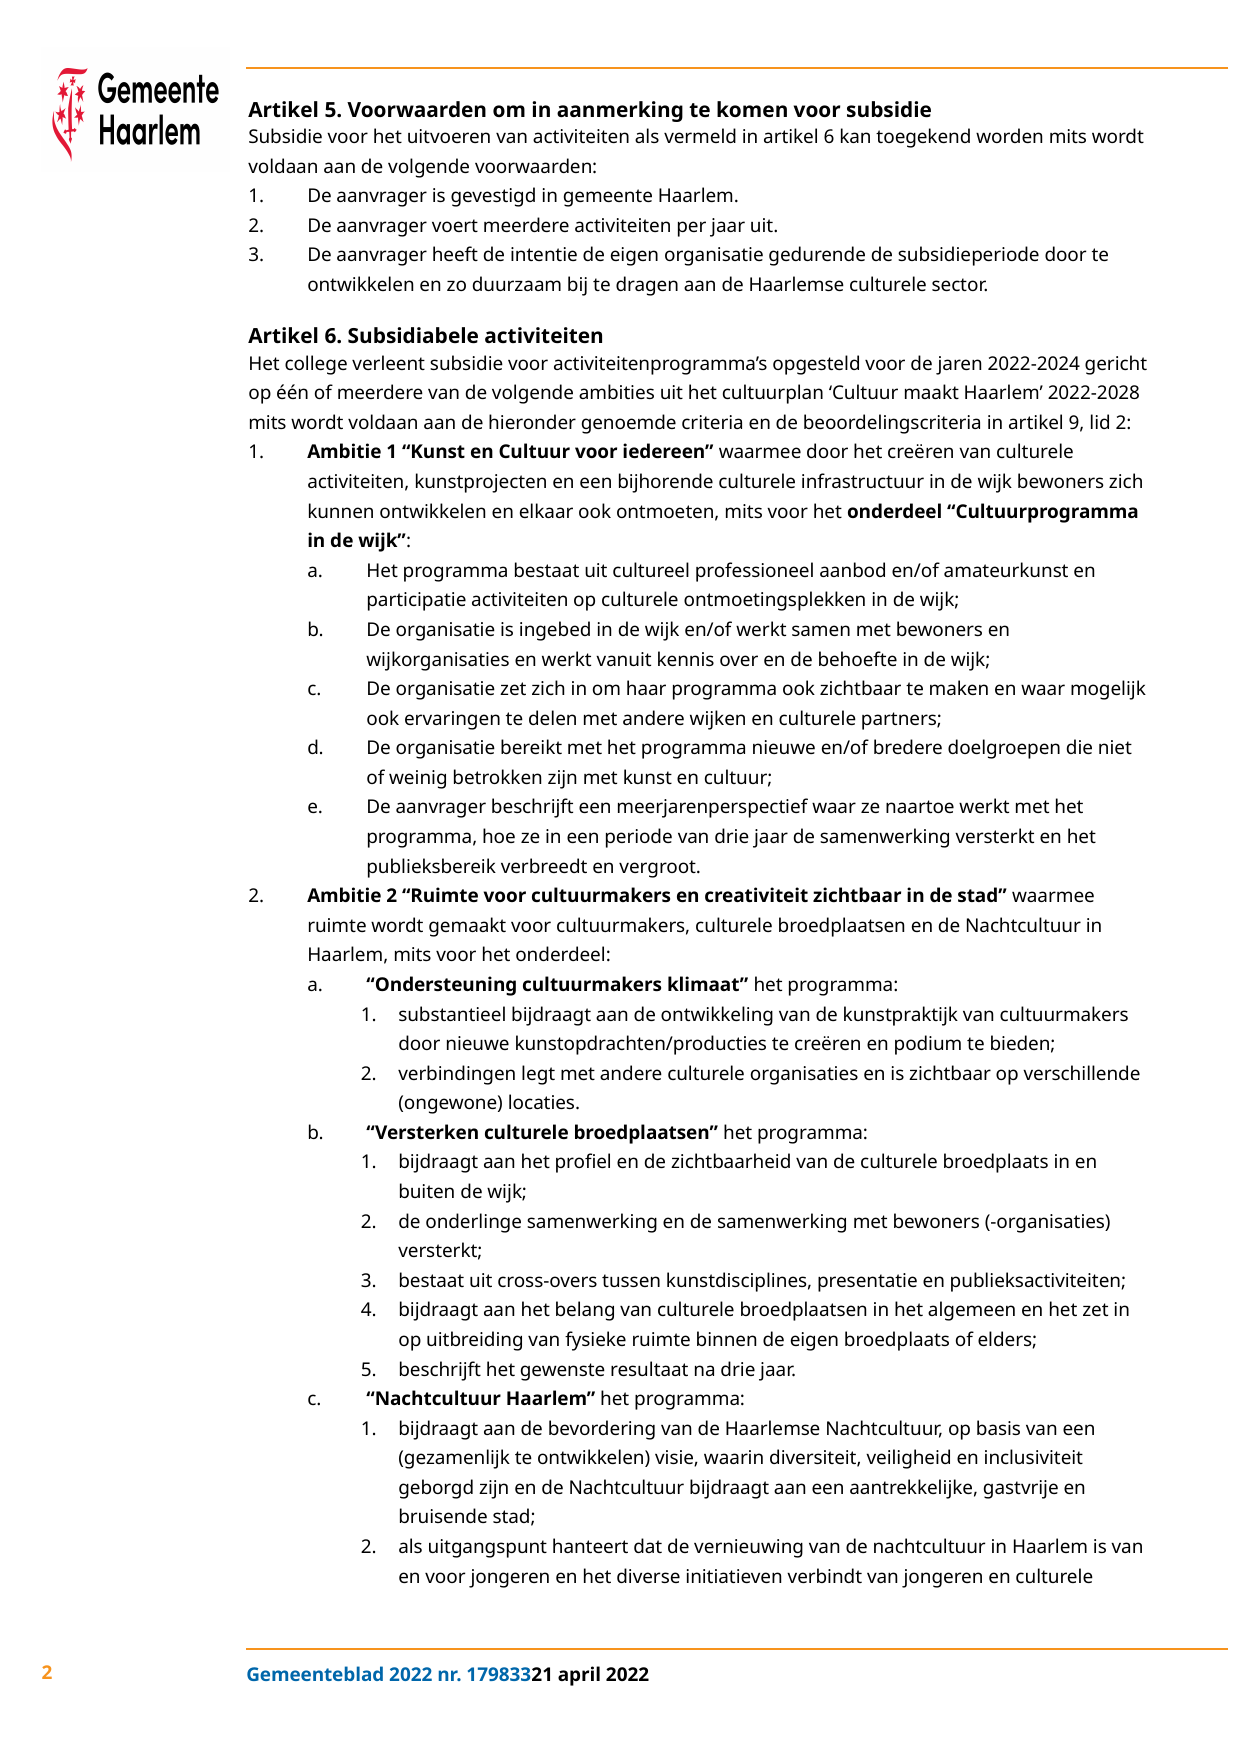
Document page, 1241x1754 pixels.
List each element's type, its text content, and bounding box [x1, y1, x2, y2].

list De organisatie bereikt met het programma nieuwe en/of bredere doelgroepen die niet of weinig betrokken zijn met kunst en cultuur; [307, 734, 1152, 790]
list Ambitie 1 “Kunst en Cultuur voor iedereen” waarmee door het creëren van culturele activiteiten, kunstprojecten en een bijhorende culturele infrastructuur in de wijk bewoners zich kunnen ontwikkelen en elkaar ook ontmoeten, mits voor het onderdeel “Cultuurprogramma in de wijk”: [248, 439, 1152, 553]
list Ambitie 2 “Ruimte voor cultuurmakers en creativiteit zichtbaar in de stad” waarmee ruimte wordt gemaakt voor cultuurmakers, culturele broedplaatsen en de Nachtcultuur in Haarlem, mits voor het onderdeel: [248, 882, 1152, 967]
list “Ondersteuning cultuurmakers klimaat” het programma: [307, 971, 1152, 997]
list verbindingen legt met andere culturele organisaties en is zichtbaar op verschillende (ongewone) locaties. [361, 1060, 1152, 1115]
list Het programma bestaat uit cultureel professioneel aanbod en/of amateurkunst en participatie activiteiten op culturele ontmoetingsplekken in de wijk; [307, 557, 1152, 612]
text Het college verleent subsidie voor activiteitenprogramma’s opgesteld voor de jaren 2022-2024 gericht op één of meerdere van de volgende ambities uit het cultuurplan ‘Cultuur maakt Haarlem’ 2022-2028 mits wordt voldaan aan de hieronder genoemde criteria en de beoordelingscriteria in artikel 9, lid 2: [248, 350, 1152, 435]
list De organisatie zet zich in om haar programma ook zichtbaar te maken en waar mogelijk ook ervaringen te delen met andere wijken en culturele partners; [307, 675, 1152, 731]
list bijdraagt aan de bevordering van de Haarlemse Nachtcultuur, op basis van een (gezamenlijk te ontwikkelen) visie, waarin diversiteit, veiligheid en inclusiviteit geborgd zijn en de Nachtcultuur bijdraagt aan een aantrekkelijke, gastvrije en bruisende stad; [361, 1415, 1152, 1529]
text Artikel 6. Subsidiabele activiteiten [248, 322, 1152, 350]
text Subsidie voor het uitvoeren van activiteiten als vermeld in artikel 6 kan toegekend worden mits wordt voldaan aan de volgende voorwaarden: [248, 123, 1152, 178]
list beschrijft het gewenste resultaat na drie jaar. [361, 1356, 1152, 1382]
picture [41, 47, 231, 172]
list “Nachtcultuur Haarlem” het programma: [307, 1385, 1152, 1411]
list de onderlinge samenwerking en de samenwerking met bewoners (-organisaties) versterkt; [361, 1208, 1152, 1263]
list De aanvrager heeft de intentie de eigen organisatie gedurende de subsidieperiode door te ontwikkelen en zo duurzaam bij te dragen aan de Haarlemse culturele sector. [248, 242, 1152, 297]
list substantieel bijdraagt aan de ontwikkeling van de kunstpraktijk van cultuurmakers door nieuwe kunstopdrachten/producties te creëren en podium te bieden; [361, 1001, 1152, 1056]
list De organisatie is ingebed in de wijk en/of werkt samen met bewoners en wijkorganisaties en werkt vanuit kennis over en de behoefte in de wijk; [307, 616, 1152, 672]
list bijdraagt aan het belang van culturele broedplaatsen in het algemeen en het zet in op uitbreiding van fysieke ruimte binnen de eigen broedplaats of elders; [361, 1297, 1152, 1352]
list De aanvrager beschrijft een meerjarenperspectief waar ze naartoe werkt met het programma, hoe ze in een periode van drie jaar de samenwerking versterkt en het publieksbereik verbreedt en vergroot. [307, 794, 1152, 879]
list bestaat uit cross-overs tussen kunstdisciplines, presentatie en publieksactiviteiten; [361, 1267, 1152, 1293]
list “Versterken culturele broedplaatsen” het programma: [307, 1119, 1152, 1145]
list De aanvrager is gevestigd in gemeente Haarlem. [248, 182, 1152, 208]
list bijdraagt aan het profiel en de zichtbaarheid van de culturele broedplaats in en buiten de wijk; [361, 1149, 1152, 1204]
list als uitgangspunt hanteert dat de vernieuwing van de nachtcultuur in Haarlem is van en voor jongeren en het diverse initiatieven verbindt van jongeren en culturele [361, 1533, 1152, 1589]
text Artikel 5. Voorwaarden om in aanmerking te komen voor subsidie [248, 95, 1152, 123]
list De aanvrager voert meerdere activiteiten per jaar uit. [248, 212, 1152, 238]
